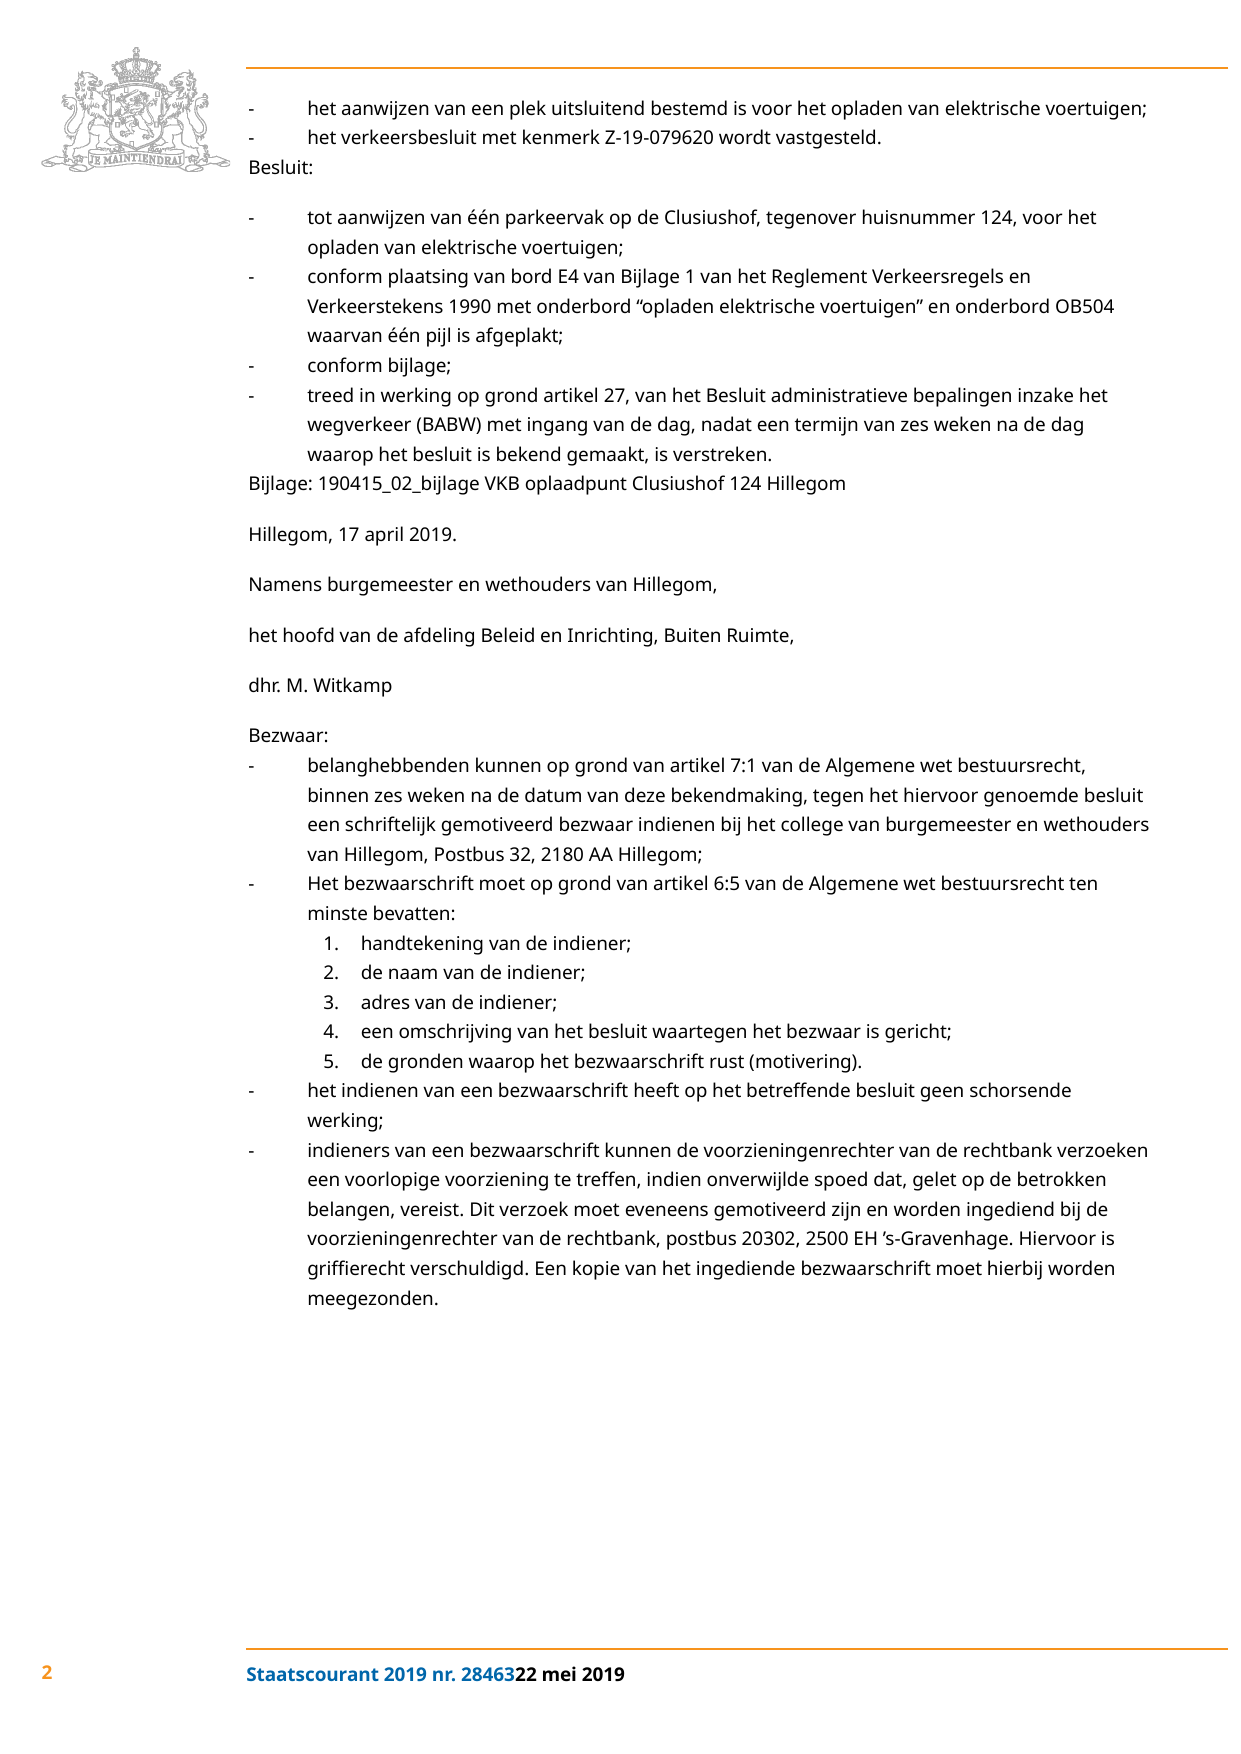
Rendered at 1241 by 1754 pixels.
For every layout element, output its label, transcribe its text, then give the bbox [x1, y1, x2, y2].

text Namens burgemeester en wethouders van Hillegom, [248, 571, 1152, 597]
list een omschrijving van het besluit waartegen het bezwaar is gericht; [323, 1018, 1152, 1044]
list adres van de indiener; [323, 989, 1152, 1015]
list Het bezwaarschrift moet op grond van artikel 6:5 van de Algemene wet bestuursrecht ten minste bevatten: [248, 871, 1152, 926]
list handtekening van de indiener; [323, 930, 1152, 956]
picture [41, 47, 231, 172]
text Bijlage: 190415_02_bijlage VKB oplaadpunt Clusiushof 124 Hillegom [248, 471, 1152, 496]
text Hillegom, 17 april 2019. [248, 521, 1152, 547]
list treed in werking op grond artikel 27, van het Besluit administratieve bepalingen inzake het wegverkeer (BABW) met ingang van de dag, nadat een termijn van zes weken na de dag waarop het besluit is bekend gemaakt, is verstreken. [248, 382, 1152, 467]
list het verkeersbesluit met kenmerk Z-19-079620 wordt vastgesteld. [248, 124, 1152, 150]
list de naam van de indiener; [323, 959, 1152, 985]
list belanghebbenden kunnen op grond van artikel 7:1 van de Algemene wet bestuursrecht, binnen zes weken na de datum van deze bekendmaking, tegen het hiervoor genoemde besluit een schriftelijk gemotiveerd bezwaar indienen bij het college van burgemeester en wethouders van Hillegom, Postbus 32, 2180 AA Hillegom; [248, 752, 1152, 867]
list de gronden waarop het bezwaarschrift rust (motivering). [323, 1048, 1152, 1074]
text het hoofd van de afdeling Beleid en Inrichting, Buiten Ruimte, [248, 622, 1152, 648]
list het aanwijzen van een plek uitsluitend bestemd is voor het opladen van elektrische voertuigen; [248, 95, 1152, 121]
list conform bijlage; [248, 352, 1152, 378]
list tot aanwijzen van één parkeervak op de Clusiushof, tegenover huisnummer 124, voor het opladen van elektrische voertuigen; [248, 204, 1152, 260]
list indieners van een bezwaarschrift kunnen de voorzieningenrechter van de rechtbank verzoeken een voorlopige voorziening te treffen, indien onverwijlde spoed dat, gelet op de betrokken belangen, vereist. Dit verzoek moet eveneens gemotiveerd zijn en worden ingediend bij de voorzieningenrechter van de rechtbank, postbus 20302, 2500 EH ’s-Gravenhage. Hiervoor is griffierecht verschuldigd. Een kopie van het ingediende bezwaarschrift moet hierbij worden meegezonden. [248, 1137, 1152, 1311]
list conform plaatsing van bord E4 van Bijlage 1 van het Reglement Verkeersregels en Verkeerstekens 1990 met onderbord “opladen elektrische voertuigen” en onderbord OB504 waarvan één pijl is afgeplakt; [248, 263, 1152, 348]
text dhr. M. Witkamp [248, 672, 1152, 698]
text Bezwaar: [248, 723, 1152, 748]
list het indienen van een bezwaarschrift heeft op het betreffende besluit geen schorsende werking; [248, 1078, 1152, 1133]
text Besluit: [248, 154, 1152, 180]
